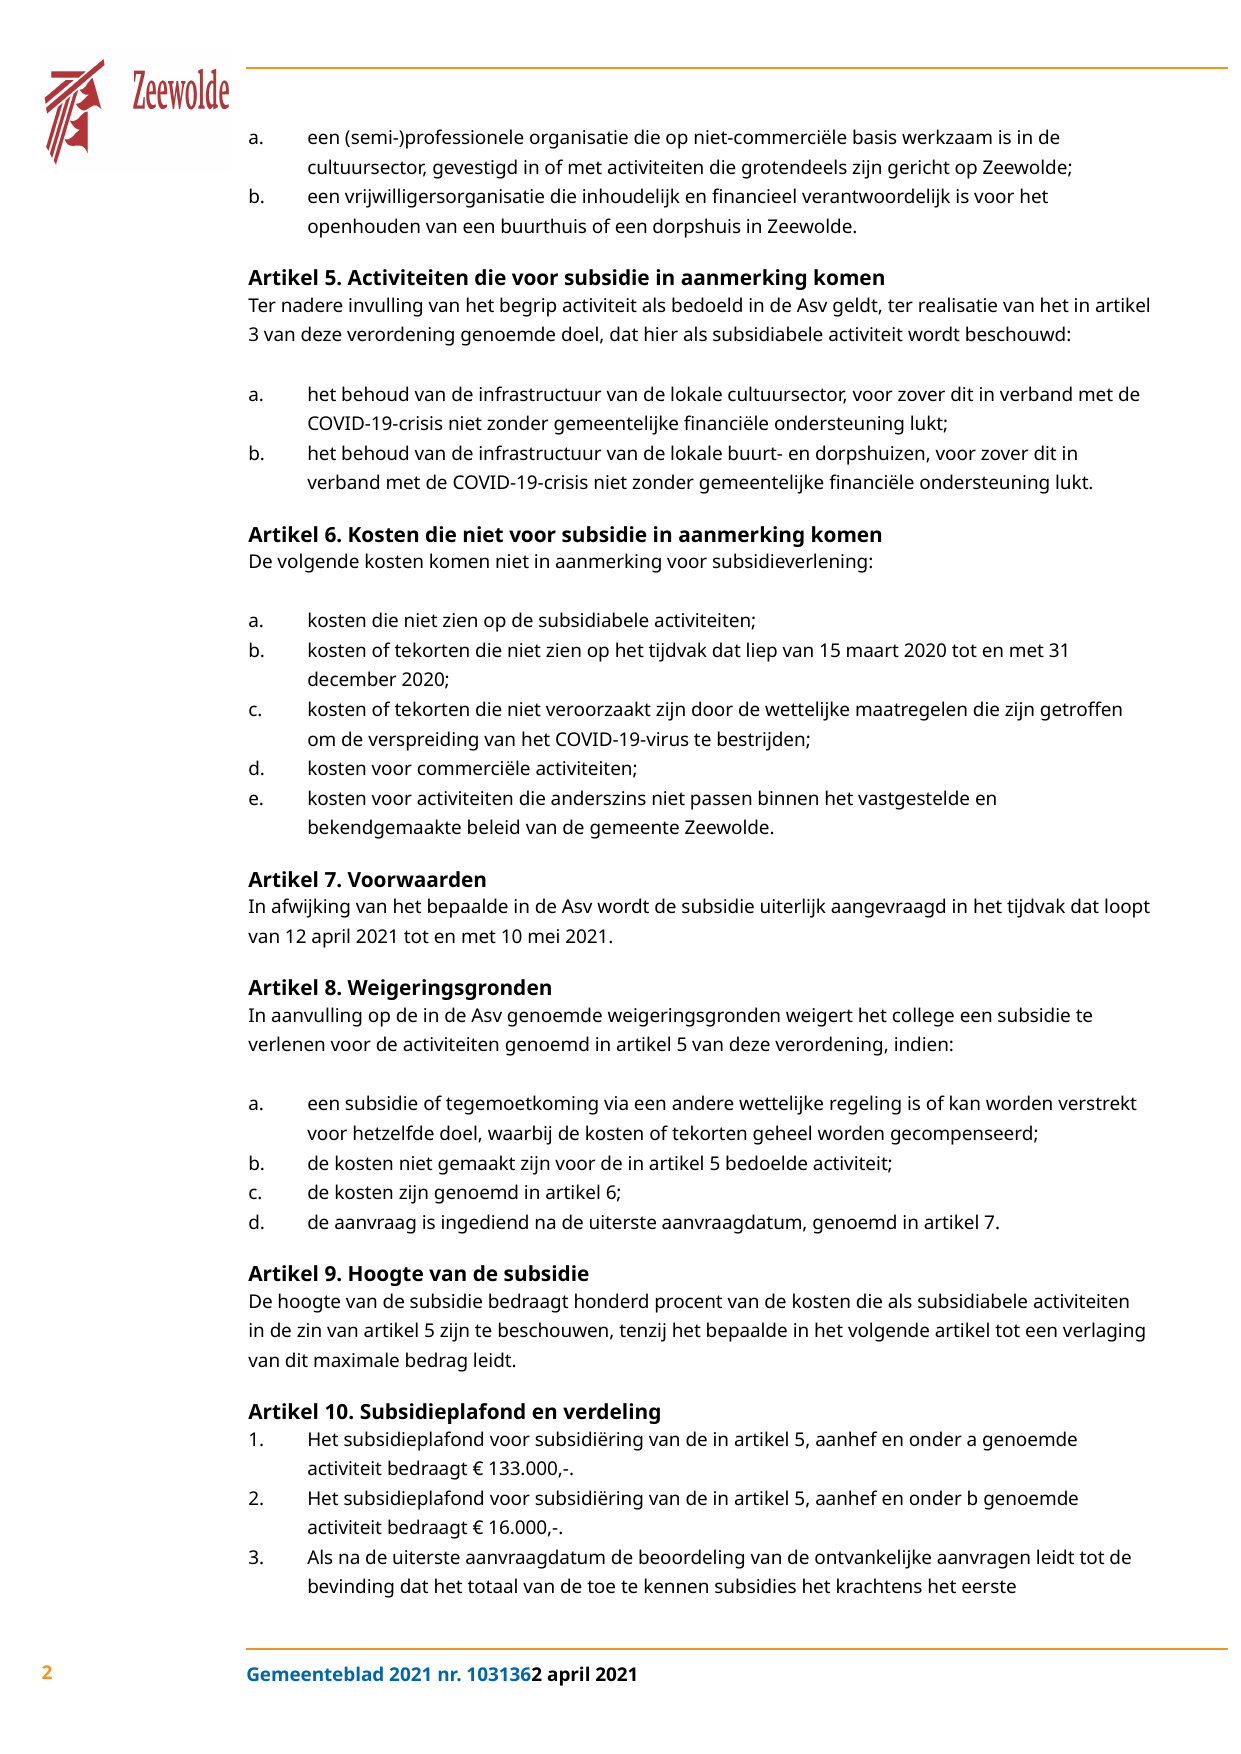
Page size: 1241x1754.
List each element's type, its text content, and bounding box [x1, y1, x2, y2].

list de kosten niet gemaakt zijn voor de in artikel 5 bedoelde activiteit; [248, 1150, 1152, 1176]
text Artikel 5. Activiteiten die voor subsidie in aanmerking komen [248, 263, 1152, 292]
text De hoogte van de subsidie bedraagt honderd procent van de kosten die als subsidiabele activiteiten in de zin van artikel 5 zijn te beschouwen, tenzij het bepaalde in het volgende artikel tot een verlaging van dit maximale bedrag leidt. [248, 1288, 1152, 1373]
list de aanvraag is ingediend na de uiterste aanvraagdatum, genoemd in artikel 7. [248, 1209, 1152, 1235]
text Ter nadere invulling van het begrip activiteit als bedoeld in de Asv geldt, ter realisatie van het in artikel 3 van deze verordening genoemde doel, dat hier als subsidiabele activiteit wordt beschouwd: [248, 292, 1152, 347]
list Het subsidieplafond voor subsidiëring van de in artikel 5, aanhef en onder b genoemde activiteit bedraagt € 16.000,-. [248, 1485, 1152, 1540]
list het behoud van de infrastructuur van de lokale cultuursector, voor zover dit in verband met de COVID-19-crisis niet zonder gemeentelijke financiële ondersteuning lukt; [248, 381, 1152, 436]
text In afwijking van het bepaalde in de Asv wordt de subsidie uiterlijk aangevraagd in het tijdvak dat loopt van 12 april 2021 tot en met 10 mei 2021. [248, 893, 1152, 949]
list Het subsidieplafond voor subsidiëring van de in artikel 5, aanhef en onder a genoemde activiteit bedraagt € 133.000,-. [248, 1426, 1152, 1481]
text Artikel 6. Kosten die niet voor subsidie in aanmerking komen [248, 520, 1152, 548]
list de kosten zijn genoemd in artikel 6; [248, 1179, 1152, 1205]
list kosten die niet zien op de subsidiabele activiteiten; [248, 607, 1152, 633]
list een vrijwilligersorganisatie die inhoudelijk en financieel verantwoordelijk is voor het openhouden van een buurthuis of een dorpshuis in Zeewolde. [248, 183, 1152, 239]
list kosten of tekorten die niet veroorzaakt zijn door de wettelijke maatregelen die zijn getroffen om de verspreiding van het COVID-19-virus te bestrijden; [248, 696, 1152, 752]
text Artikel 8. Weigeringsgronden [248, 973, 1152, 1002]
text Artikel 7. Voorwaarden [248, 865, 1152, 893]
list Als na de uiterste aanvraagdatum de beoordeling van de ontvankelijke aanvragen leidt tot de bevinding dat het totaal van de toe te kennen subsidies het krachtens het eerste [248, 1544, 1152, 1599]
picture [41, 47, 231, 172]
text In aanvulling op de in de Asv genoemde weigeringsgronden weigert het college een subsidie te verlenen voor de activiteiten genoemd in artikel 5 van deze verordening, indien: [248, 1002, 1152, 1057]
text Artikel 9. Hoogte van de subsidie [248, 1259, 1152, 1288]
list het behoud van de infrastructuur van de lokale buurt- en dorpshuizen, voor zover dit in verband met de COVID-19-crisis niet zonder gemeentelijke financiële ondersteuning lukt. [248, 440, 1152, 495]
list kosten voor activiteiten die anderszins niet passen binnen het vastgestelde en bekendgemaakte beleid van de gemeente Zeewolde. [248, 785, 1152, 840]
list een subsidie of tegemoetkoming via een andere wettelijke regeling is of kan worden verstrekt voor hetzelfde doel, waarbij de kosten of tekorten geheel worden gecompenseerd; [248, 1091, 1152, 1146]
text Artikel 10. Subsidieplafond en verdeling [248, 1397, 1152, 1426]
list kosten of tekorten die niet zien op het tijdvak dat liep van 15 maart 2020 tot en met 31 december 2020; [248, 637, 1152, 692]
list een (semi-)professionele organisatie die op niet-commerciële basis werkzaam is in de cultuursector, gevestigd in of met activiteiten die grotendeels zijn gericht op Zeewolde; [248, 124, 1152, 180]
list kosten voor commerciële activiteiten; [248, 755, 1152, 781]
text De volgende kosten komen niet in aanmerking voor subsidieverlening: [248, 548, 1152, 574]
